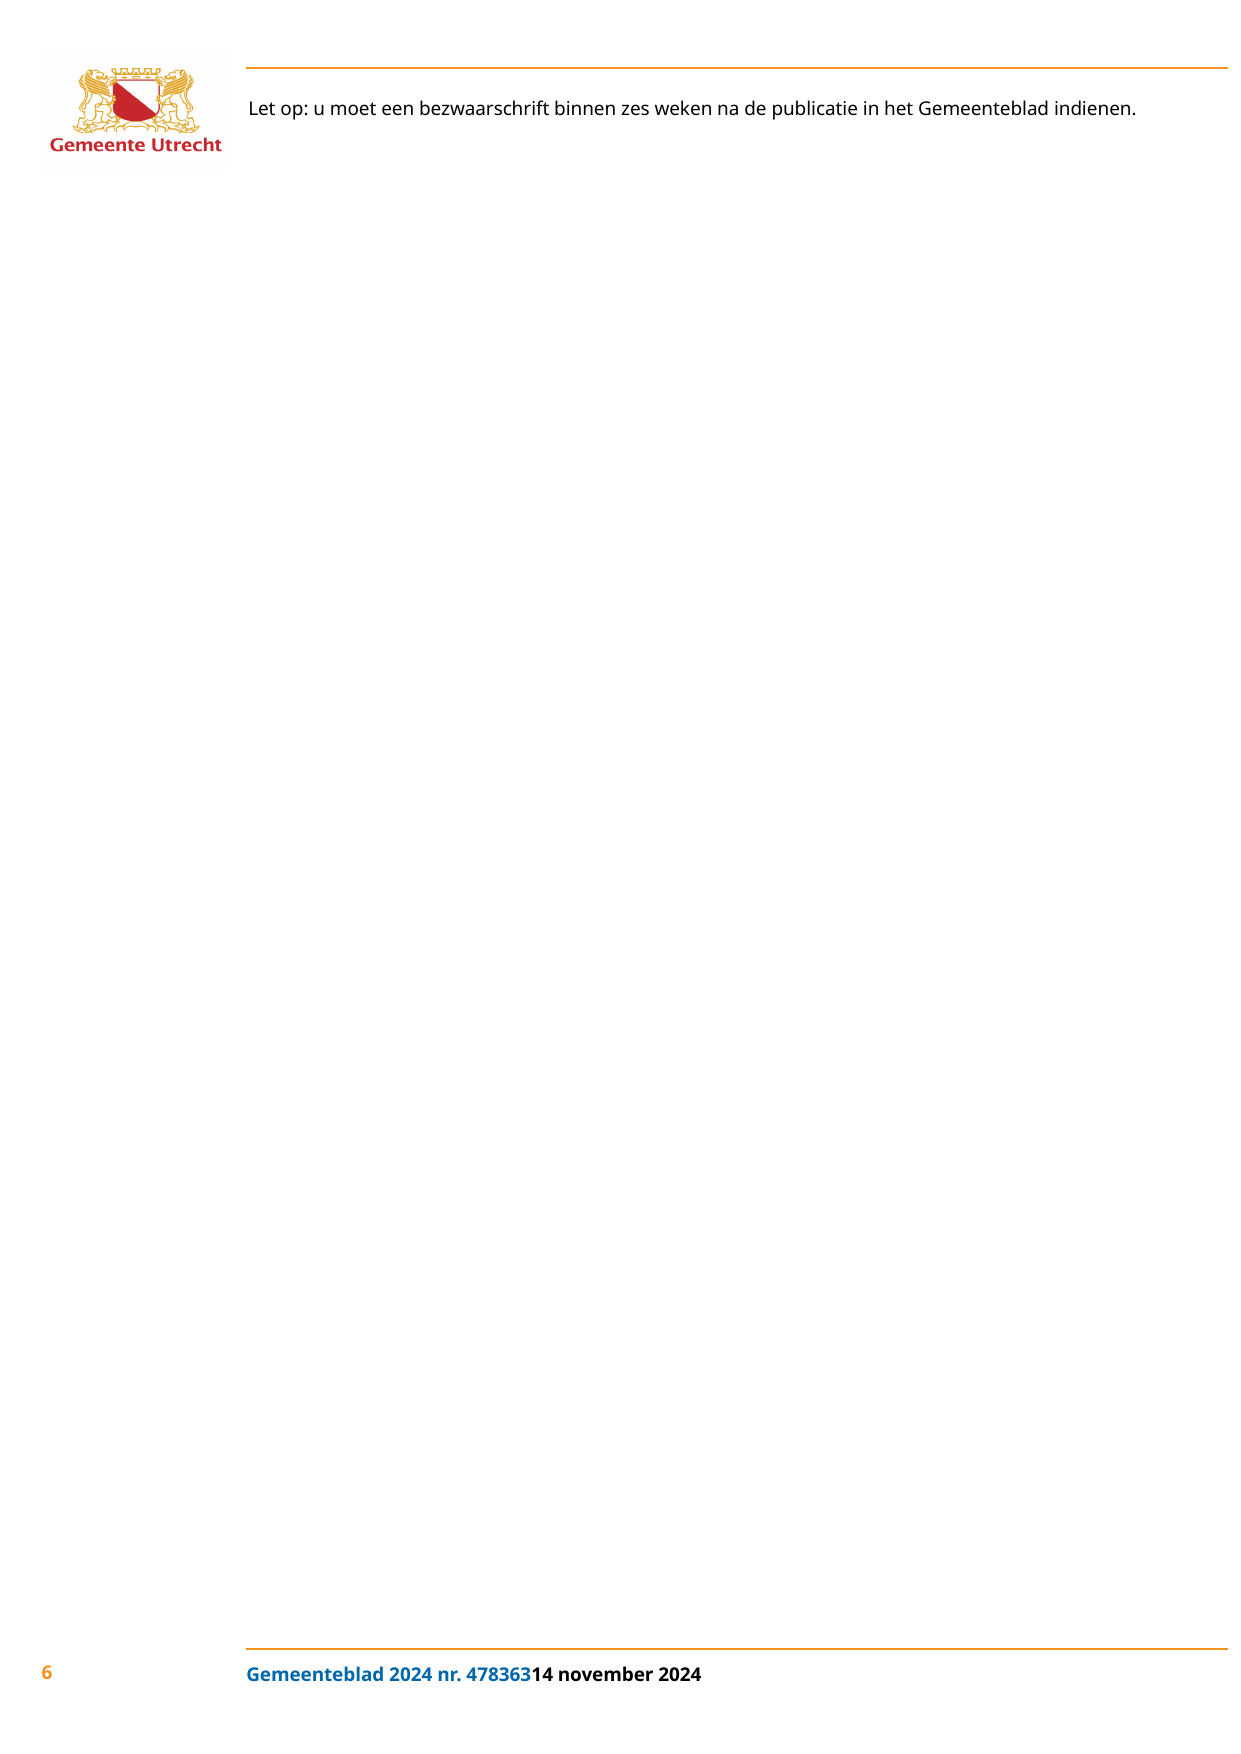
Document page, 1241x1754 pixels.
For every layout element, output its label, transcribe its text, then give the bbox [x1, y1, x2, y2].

text Let op: u moet een bezwaarschrift binnen zes weken na de publicatie in het Gemeenteblad indienen. [248, 95, 1152, 121]
picture [41, 47, 231, 172]
